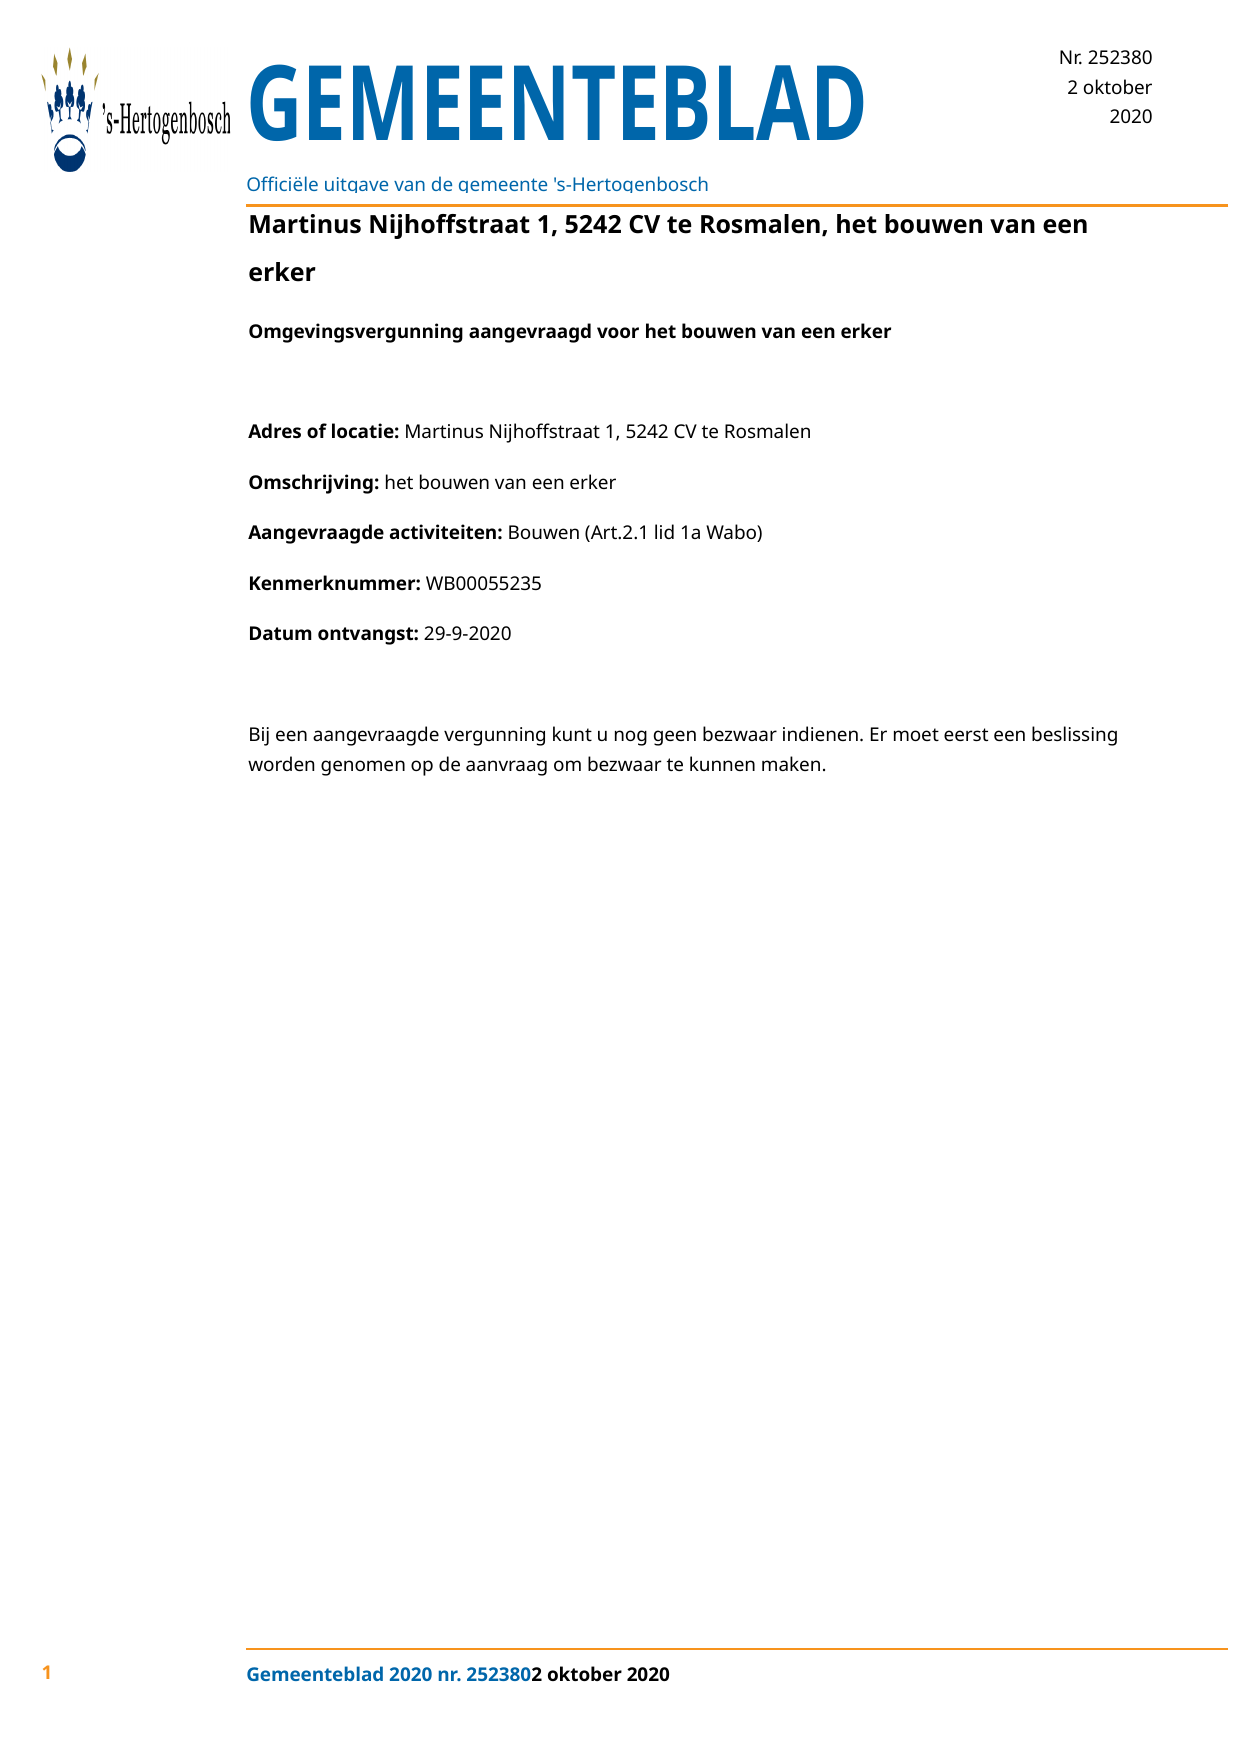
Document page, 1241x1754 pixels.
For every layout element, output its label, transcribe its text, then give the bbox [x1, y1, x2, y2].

text Adres of locatie: Martinus Nijhoffstraat 1, 5242 CV te Rosmalen [248, 419, 1152, 444]
text Omgevingsvergunning aangevraagd voor het bouwen van een erker [248, 318, 1152, 344]
picture [41, 47, 231, 172]
text Datum ontvangst: 29-9-2020 [248, 620, 1152, 646]
text Martinus Nijhoffstraat 1, 5242 CV te Rosmalen, het bouwen van een erker [248, 207, 1152, 288]
text Omschrijving: het bouwen van een erker [248, 469, 1152, 495]
text Kenmerknummer: WB00055235 [248, 570, 1152, 596]
text Aangevraagde activiteiten: Bouwen (Art.2.1 lid 1a Wabo) [248, 519, 1152, 545]
text Bij een aangevraagde vergunning kunt u nog geen bezwaar indienen. Er moet eerst een beslissing worden genomen op de aanvraag om bezwaar te kunnen maken. [248, 721, 1152, 777]
